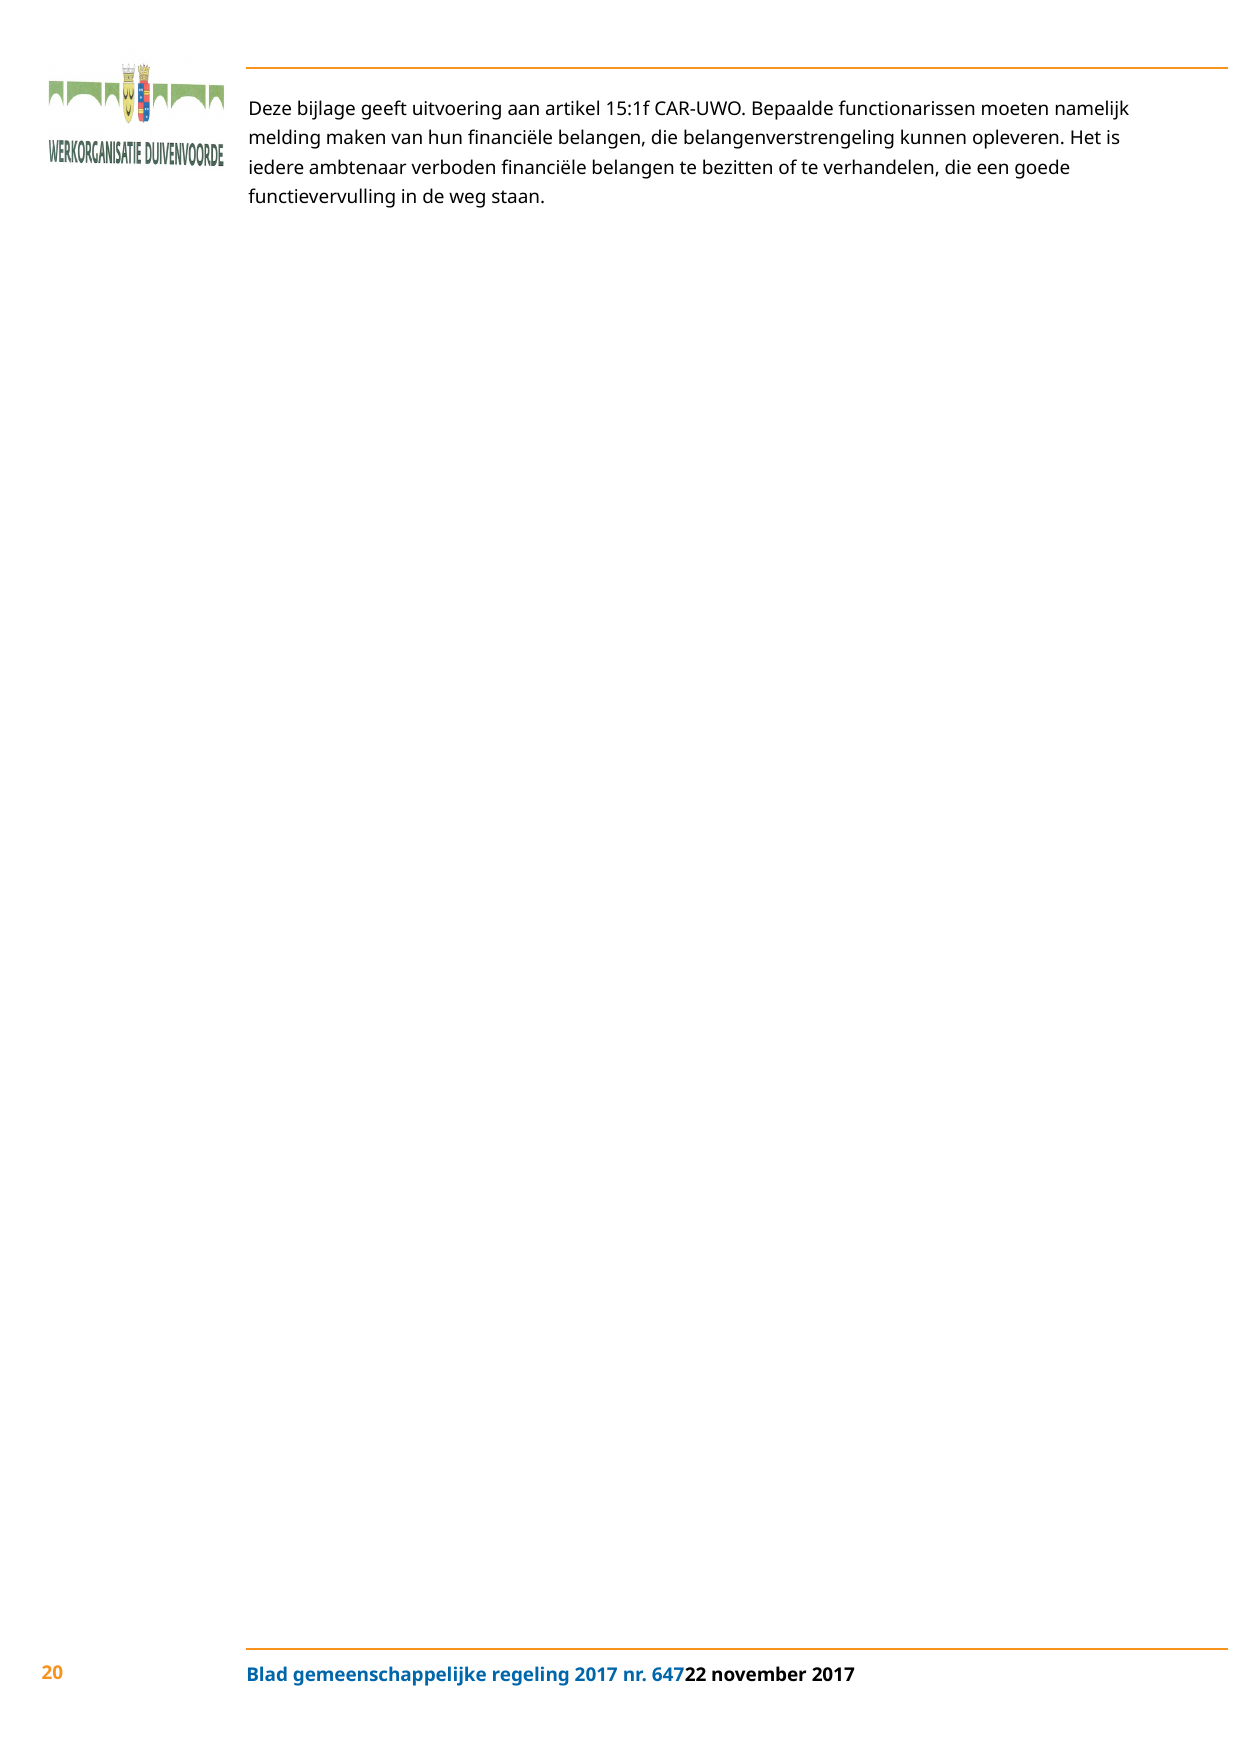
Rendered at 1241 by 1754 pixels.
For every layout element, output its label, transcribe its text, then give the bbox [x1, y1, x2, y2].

picture [41, 47, 231, 172]
table_header Deze bijlage geeft uitvoering aan artikel 15:1f CAR-UWO. Bepaalde functionarissen moeten namelijk melding maken van hun financiële belangen, die belangenverstrengeling kunnen opleveren. Het is iedere ambtenaar verboden financiële belangen te bezitten of te verhandelen, die een goede functievervulling in de weg staan. [248, 95, 1152, 209]
